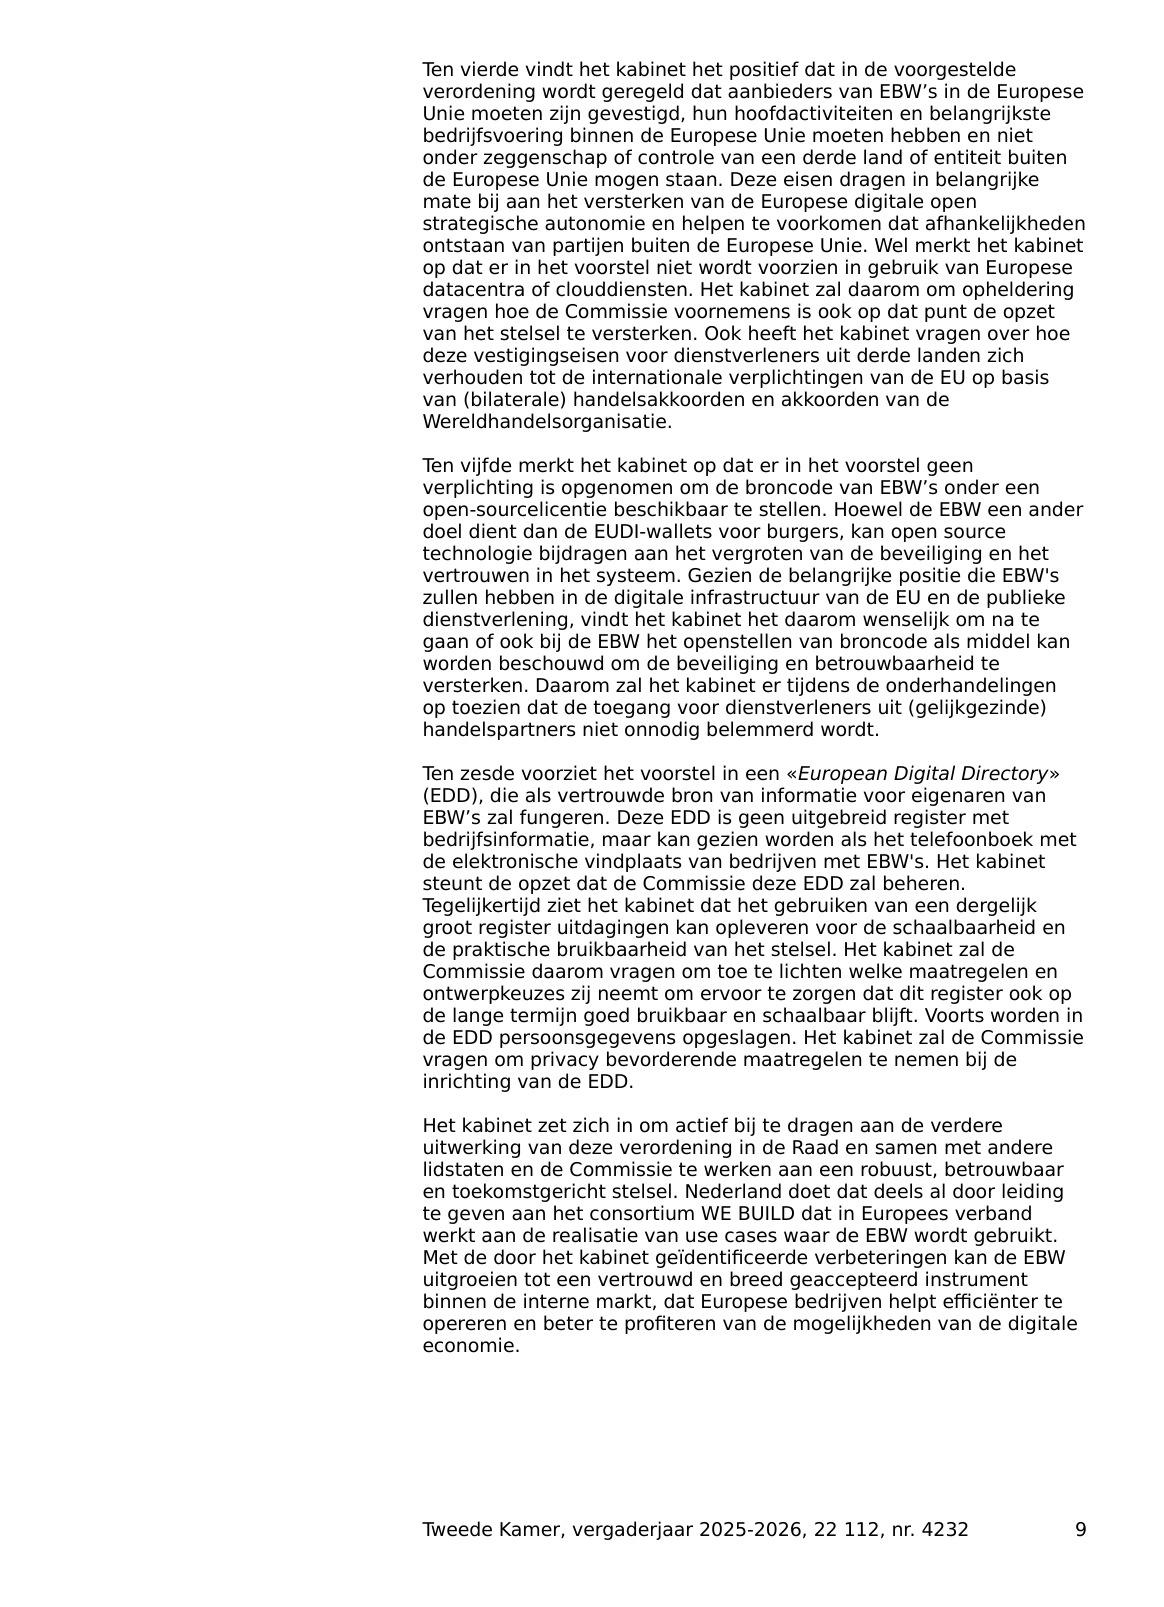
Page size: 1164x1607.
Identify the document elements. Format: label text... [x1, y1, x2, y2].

text Ten vijfde merkt het kabinet op dat er in het voorstel geen verplichting is opgenomen om de broncode van EBW’s onder een open-sourcelicentie beschikbaar te stellen. Hoewel de EBW een ander doel dient dan de EUDI-wallets voor burgers, kan open source technologie bijdragen aan het vergroten van de beveiliging en het vertrouwen in het systeem. Gezien de belangrijke positie die EBW's zullen hebben in de digitale infrastructuur van de EU en de publieke dienstverlening, vindt het kabinet het daarom wenselijk om na te gaan of ook bij de EBW het openstellen van broncode als middel kan worden beschouwd om de beveiliging en betrouwbaarheid te versterken. Daarom zal het kabinet er tijdens de onderhandelingen op toezien dat de toegang voor dienstverleners uit (gelijkgezinde) handelspartners niet onnodig belemmerd wordt. [422, 455, 1087, 741]
text Ten zesde voorziet het voorstel in een «European Digital Directory» (EDD), die als vertrouwde bron van informatie voor eigenaren van EBW’s zal fungeren. Deze EDD is geen uitgebreid register met bedrijfsinformatie, maar kan gezien worden als het telefoonboek met de elektronische vindplaats van bedrijven met EBW's. Het kabinet steunt de opzet dat de Commissie deze EDD zal beheren. Tegelijkertijd ziet het kabinet dat het gebruiken van een dergelijk groot register uitdagingen kan opleveren voor de schaalbaarheid en de praktische bruikbaarheid van het stelsel. Het kabinet zal de Commissie daarom vragen om toe te lichten welke maatregelen en ontwerpkeuzes zij neemt om ervoor te zorgen dat dit register ook op de lange termijn goed bruikbaar en schaalbaar blijft. Voorts worden in de EDD persoonsgegevens opgeslagen. Het kabinet zal de Commissie vragen om privacy bevorderende maatregelen te nemen bij de inrichting van de EDD. [422, 763, 1087, 1092]
text Het kabinet zet zich in om actief bij te dragen aan de verdere uitwerking van deze verordening in de Raad en samen met andere lidstaten en de Commissie te werken aan een robuust, betrouwbaar en toekomstgericht stelsel. Nederland doet dat deels al door leiding te geven aan het consortium WE BUILD dat in Europees verband werkt aan de realisatie van use cases waar de EBW wordt gebruikt. Met de door het kabinet geïdentificeerde verbeteringen kan de EBW uitgroeien tot een vertrouwd en breed geaccepteerd instrument binnen de interne markt, dat Europese bedrijven helpt efficiënter te opereren en beter te profiteren van de mogelijkheden van de digitale economie. [422, 1115, 1087, 1356]
text Ten vierde vindt het kabinet het positief dat in de voorgestelde verordening wordt geregeld dat aanbieders van EBW’s in de Europese Unie moeten zijn gevestigd, hun hoofdactiviteiten en belangrijkste bedrijfsvoering binnen de Europese Unie moeten hebben en niet onder zeggenschap of controle van een derde land of entiteit buiten de Europese Unie mogen staan. Deze eisen dragen in belangrijke mate bij aan het versterken van de Europese digitale open strategische autonomie en helpen te voorkomen dat afhankelijkheden ontstaan van partijen buiten de Europese Unie. Wel merkt het kabinet op dat er in het voorstel niet wordt voorzien in gebruik van Europese datacentra of clouddiensten. Het kabinet zal daarom om opheldering vragen hoe de Commissie voornemens is ook op dat punt de opzet van het stelsel te versterken. Ook heeft het kabinet vragen over hoe deze vestigingseisen voor dienstverleners uit derde landen zich verhouden tot de internationale verplichtingen van de EU op basis van (bilaterale) handelsakkoorden en akkoorden van de Wereldhandelsorganisatie. [422, 59, 1087, 433]
